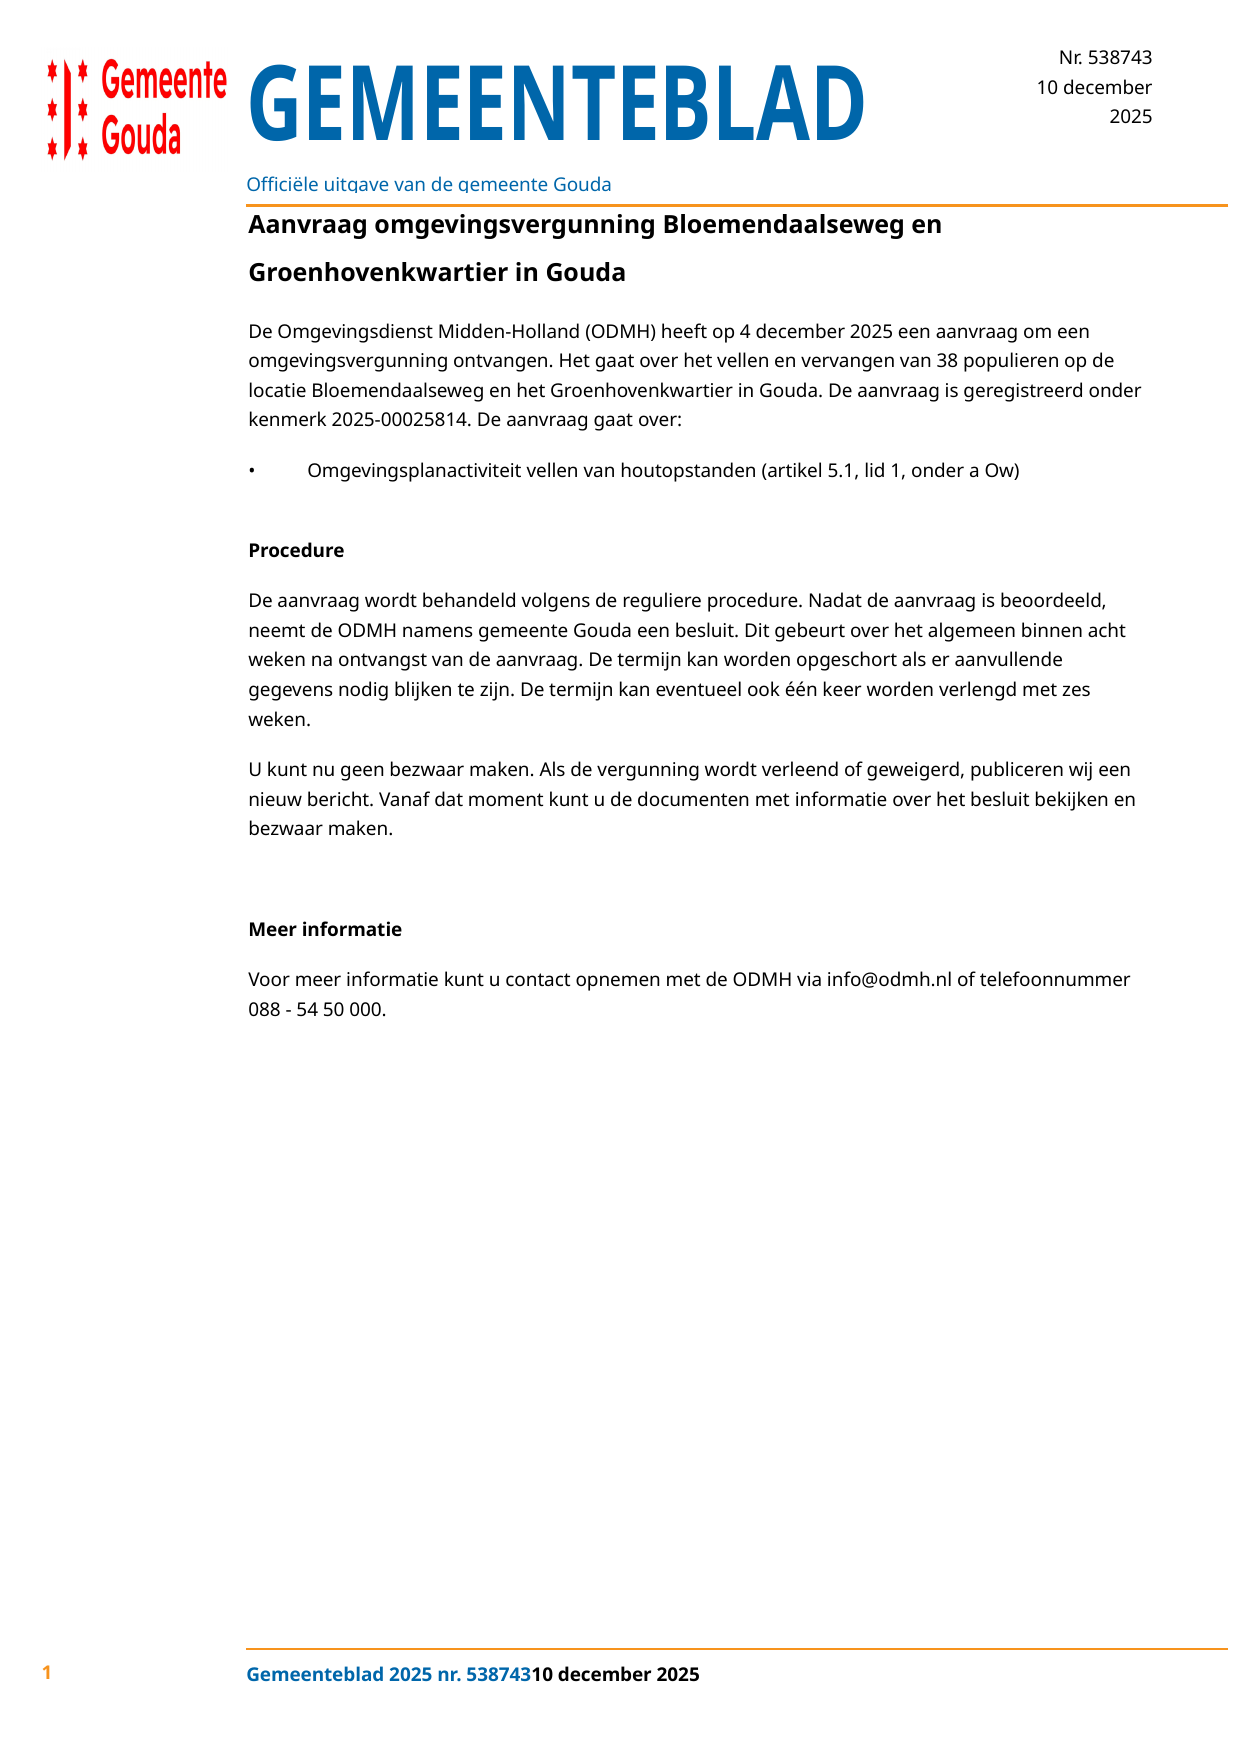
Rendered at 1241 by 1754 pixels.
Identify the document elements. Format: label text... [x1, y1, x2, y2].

picture [41, 47, 231, 172]
text Aanvraag omgevingsvergunning Bloemendaalseweg en Groenhovenkwartier in Gouda [248, 207, 1152, 288]
text De aanvraag wordt behandeld volgens de reguliere procedure. Nadat de aanvraag is beoordeeld, neemt de ODMH namens gemeente Gouda een besluit. Dit gebeurt over het algemeen binnen acht weken na ontvangst van de aanvraag. De termijn kan worden opgeschort als er aanvullende gegevens nodig blijken te zijn. De termijn kan eventueel ook één keer worden verlengd met zes weken. [248, 587, 1152, 732]
text Meer informatie [248, 916, 1152, 942]
text De Omgevingsdienst Midden-Holland (ODMH) heeft op 4 december 2025 een aanvraag om een omgevingsvergunning ontvangen. Het gaat over het vellen en vervangen van 38 populieren op de locatie Bloemendaalseweg en het Groenhovenkwartier in Gouda. De aanvraag is geregistreerd onder kenmerk 2025-00025814. De aanvraag gaat over: [248, 318, 1152, 432]
text Procedure [248, 537, 1152, 563]
text U kunt nu geen bezwaar maken. Als de vergunning wordt verleend of geweigerd, publiceren wij een nieuw bericht. Vanaf dat moment kunt u de documenten met informatie over het besluit bekijken en bezwaar maken. [248, 756, 1152, 841]
list Omgevingsplanactiviteit vellen van houtopstanden (artikel 5.1, lid 1, onder a Ow) [248, 457, 1152, 483]
text Voor meer informatie kunt u contact opnemen met de ODMH via info@odmh.nl of telefoonnummer 088 - 54 50 000. [248, 967, 1152, 1022]
